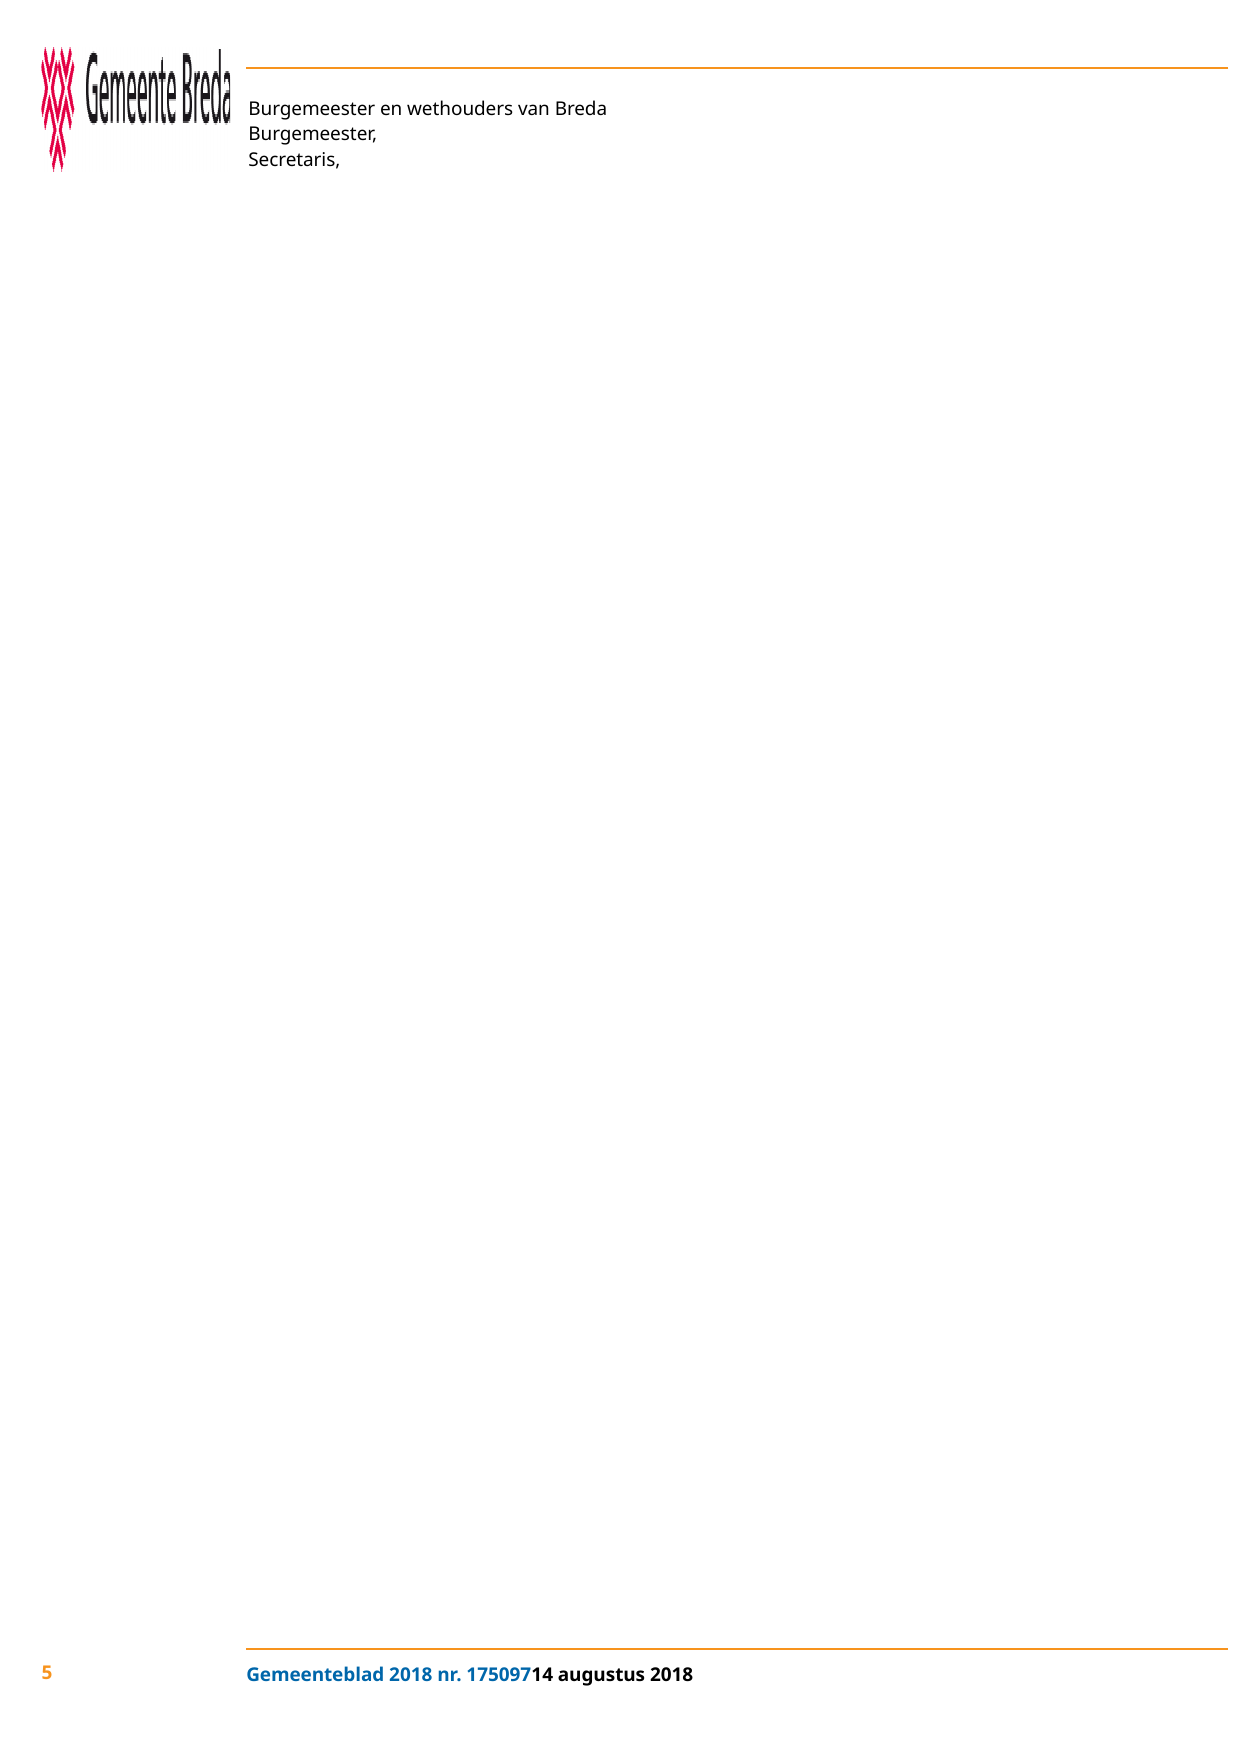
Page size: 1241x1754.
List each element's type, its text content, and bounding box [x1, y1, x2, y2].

text Secretaris, [248, 146, 1152, 172]
picture [41, 47, 231, 172]
text Burgemeester, [248, 121, 1152, 146]
text Burgemeester en wethouders van Breda [248, 95, 1152, 121]
